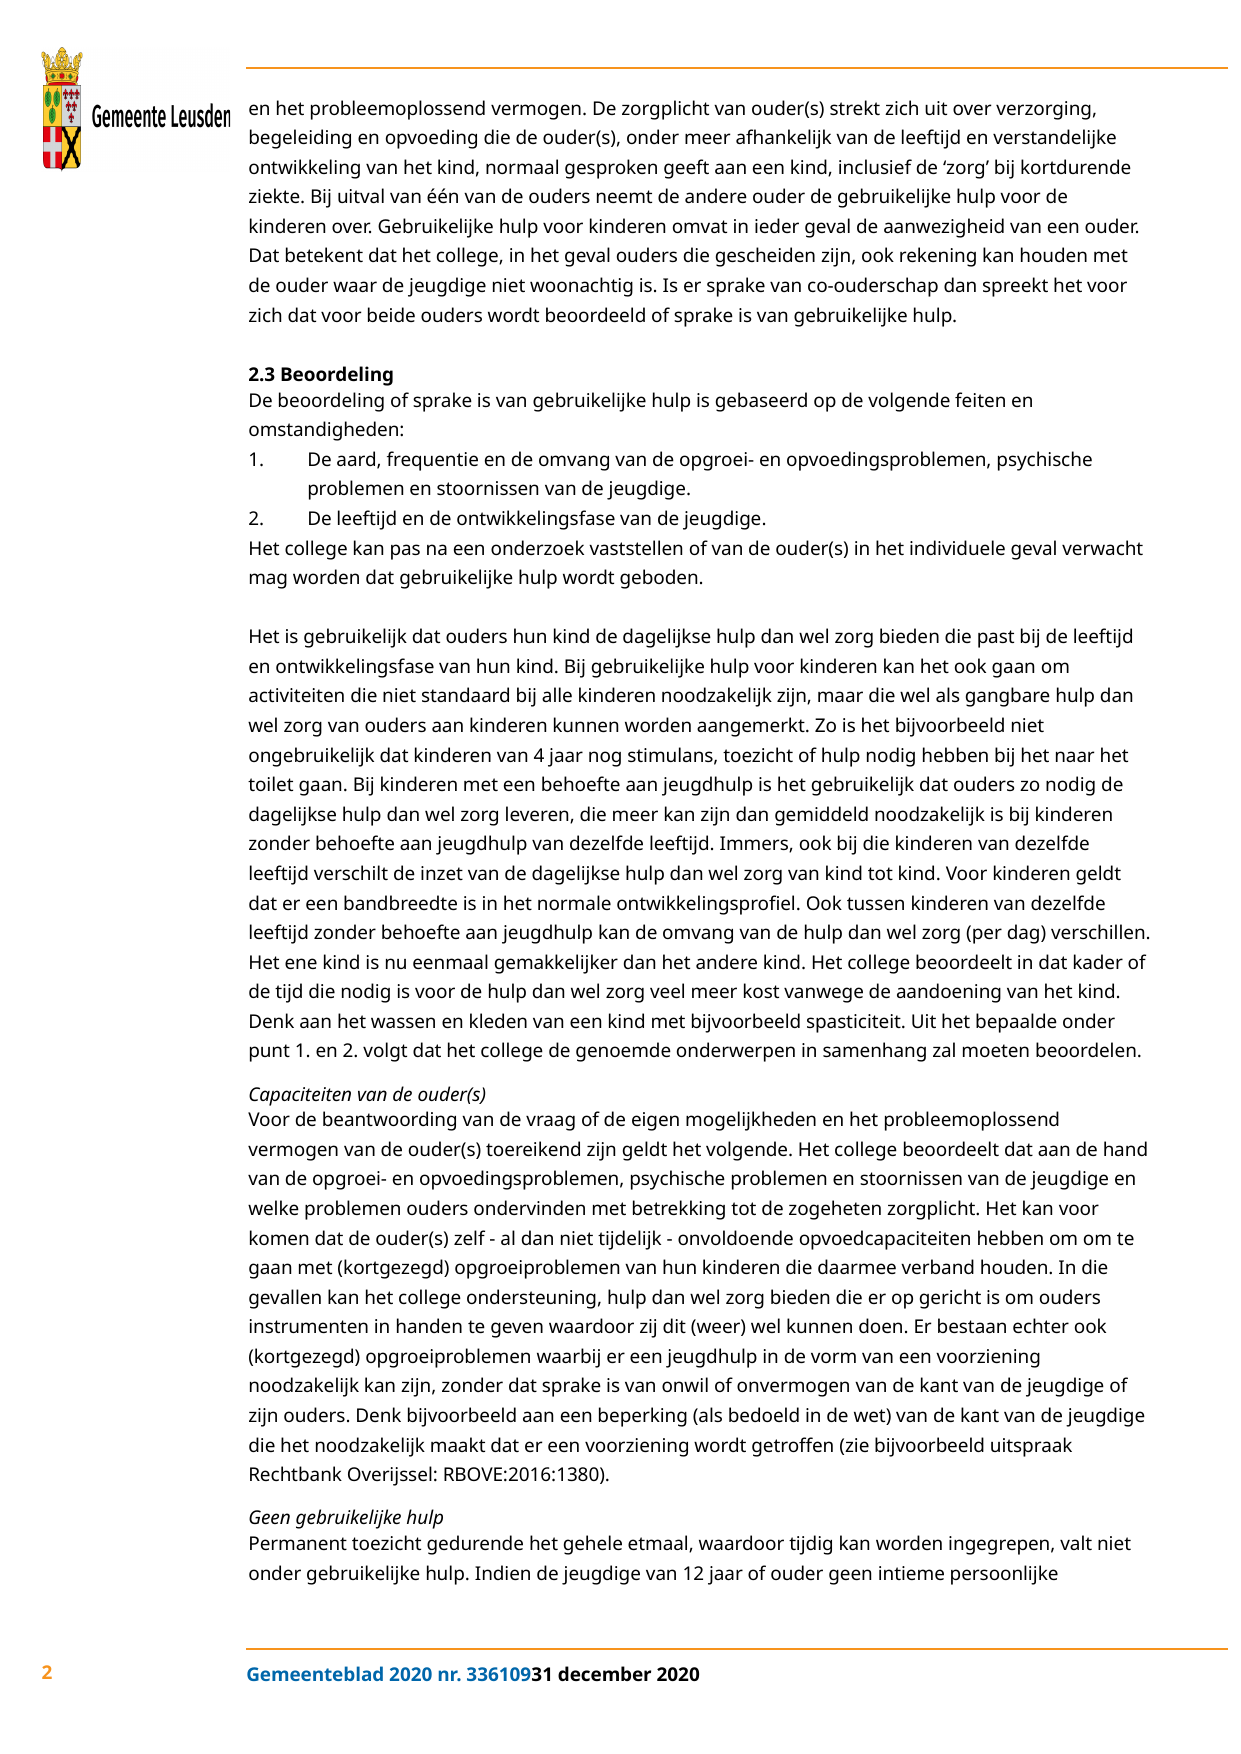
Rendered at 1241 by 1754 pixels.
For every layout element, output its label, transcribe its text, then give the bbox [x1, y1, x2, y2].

text Het college kan pas na een onderzoek vaststellen of van de ouder(s) in het individuele geval verwacht mag worden dat gebruikelijke hulp wordt geboden. [248, 535, 1152, 590]
picture [41, 47, 231, 172]
text Voor de beantwoording van de vraag of de eigen mogelijkheden en het probleemoplossend vermogen van de ouder(s) toereikend zijn geldt het volgende. Het college beoordeelt dat aan de hand van de opgroei- en opvoedingsproblemen, psychische problemen en stoornissen van de jeugdige en welke problemen ouders ondervinden met betrekking tot de zogeheten zorgplicht. Het kan voor komen dat de ouder(s) zelf - al dan niet tijdelijk - onvoldoende opvoedcapaciteiten hebben om om te gaan met (kortgezegd) opgroeiproblemen van hun kinderen die daarmee verband houden. In die gevallen kan het college ondersteuning, hulp dan wel zorg bieden die er op gericht is om ouders instrumenten in handen te geven waardoor zij dit (weer) wel kunnen doen. Er bestaan echter ook (kortgezegd) opgroeiproblemen waarbij er een jeugdhulp in de vorm van een voorziening noodzakelijk kan zijn, zonder dat sprake is van onwil of onvermogen van de kant van de jeugdige of zijn ouders. Denk bijvoorbeeld aan een beperking (als bedoeld in de wet) van de kant van de jeugdige die het noodzakelijk maakt dat er een voorziening wordt getroffen (zie bijvoorbeeld uitspraak Rechtbank Overijssel: RBOVE:2016:1380). [248, 1106, 1152, 1487]
text Het is gebruikelijk dat ouders hun kind de dagelijkse hulp dan wel zorg bieden die past bij de leeftijd en ontwikkelingsfase van hun kind. Bij gebruikelijke hulp voor kinderen kan het ook gaan om activiteiten die niet standaard bij alle kinderen noodzakelijk zijn, maar die wel als gangbare hulp dan wel zorg van ouders aan kinderen kunnen worden aangemerkt. Zo is het bijvoorbeeld niet ongebruikelijk dat kinderen van 4 jaar nog stimulans, toezicht of hulp nodig hebben bij het naar het toilet gaan. Bij kinderen met een behoefte aan jeugdhulp is het gebruikelijk dat ouders zo nodig de dagelijkse hulp dan wel zorg leveren, die meer kan zijn dan gemiddeld noodzakelijk is bij kinderen zonder behoefte aan jeugdhulp van dezelfde leeftijd. Immers, ook bij die kinderen van dezelfde leeftijd verschilt de inzet van de dagelijkse hulp dan wel zorg van kind tot kind. Voor kinderen geldt dat er een bandbreedte is in het normale ontwikkelingsprofiel. Ook tussen kinderen van dezelfde leeftijd zonder behoefte aan jeugdhulp kan de omvang van de hulp dan wel zorg (per dag) verschillen. Het ene kind is nu eenmaal gemakkelijker dan het andere kind. Het college beoordeelt in dat kader of de tijd die nodig is voor de hulp dan wel zorg veel meer kost vanwege de aandoening van het kind. Denk aan het wassen en kleden van een kind met bijvoorbeeld spasticiteit. Uit het bepaalde onder punt 1. en 2. volgt dat het college de genoemde onderwerpen in samenhang zal moeten beoordelen. [248, 623, 1152, 1063]
text Capaciteiten van de ouder(s) [248, 1081, 1152, 1106]
text Geen gebruikelijke hulp [248, 1504, 1152, 1530]
list De leeftijd en de ontwikkelingsfase van de jeugdige. [248, 505, 1152, 531]
list De aard, frequentie en de omvang van de opgroei- en opvoedingsproblemen, psychische problemen en stoornissen van de jeugdige. [248, 446, 1152, 501]
text Permanent toezicht gedurende het gehele etmaal, waardoor tijdig kan worden ingegrepen, valt niet onder gebruikelijke hulp. Indien de jeugdige van 12 jaar of ouder geen intieme persoonlijke [248, 1530, 1152, 1586]
text 2.3 Beoordeling [248, 361, 1152, 387]
text De beoordeling of sprake is van gebruikelijke hulp is gebaseerd op de volgende feiten en omstandigheden: [248, 387, 1152, 442]
text en het probleemoplossend vermogen. De zorgplicht van ouder(s) strekt zich uit over verzorging, begeleiding en opvoeding die de ouder(s), onder meer afhankelijk van de leeftijd en verstandelijke ontwikkeling van het kind, normaal gesproken geeft aan een kind, inclusief de ‘zorg’ bij kortdurende ziekte. Bij uitval van één van de ouders neemt de andere ouder de gebruikelijke hulp voor de kinderen over. Gebruikelijke hulp voor kinderen omvat in ieder geval de aanwezigheid van een ouder. Dat betekent dat het college, in het geval ouders die gescheiden zijn, ook rekening kan houden met de ouder waar de jeugdige niet woonachtig is. Is er sprake van co-ouderschap dan spreekt het voor zich dat voor beide ouders wordt beoordeeld of sprake is van gebruikelijke hulp. [248, 95, 1152, 328]
